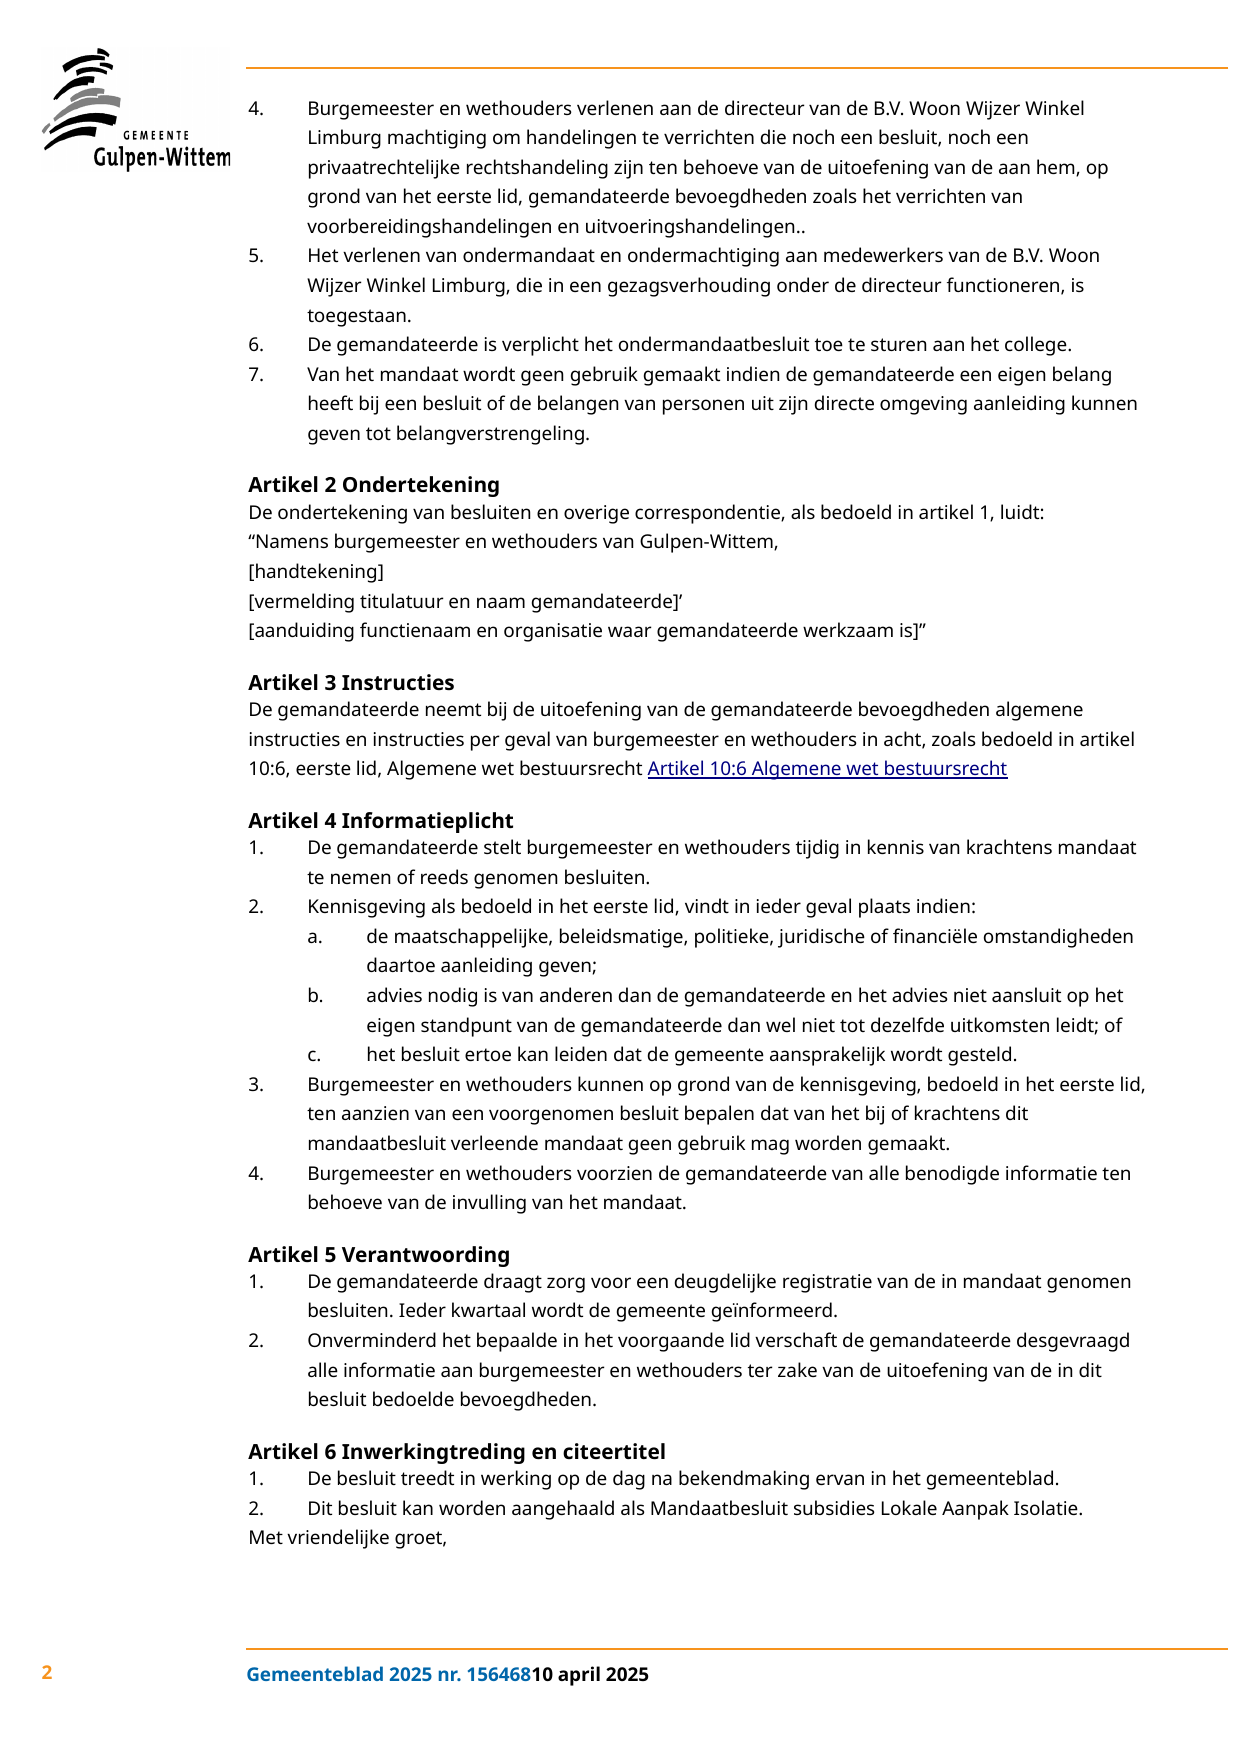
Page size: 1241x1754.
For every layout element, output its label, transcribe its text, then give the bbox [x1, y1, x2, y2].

text Artikel 4 Informatieplicht [248, 806, 1152, 834]
list Van het mandaat wordt geen gebruik gemaakt indien de gemandateerde een eigen belang heeft bij een besluit of de belangen van personen uit zijn directe omgeving aanleiding kunnen geven tot belangverstrengeling. [248, 361, 1152, 446]
text “Namens burgemeester en wethouders van Gulpen-Wittem, [248, 529, 1152, 554]
text Artikel 3 Instructies [248, 668, 1152, 696]
list Het verlenen van ondermandaat en ondermachtiging aan medewerkers van de B.V. Woon Wijzer Winkel Limburg, die in een gezagsverhouding onder de directeur functioneren, is toegestaan. [248, 243, 1152, 328]
text De gemandateerde neemt bij de uitoefening van de gemandateerde bevoegdheden algemene instructies en instructies per geval van burgemeester en wethouders in acht, zoals bedoeld in artikel 10:6, eerste lid, Algemene wet bestuursrecht Artikel 10:6 Algemene wet bestuursrecht [248, 696, 1152, 781]
text Artikel 5 Verantwoording [248, 1240, 1152, 1268]
list Burgemeester en wethouders verlenen aan de directeur van de B.V. Woon Wijzer Winkel Limburg machtiging om handelingen te verrichten die noch een besluit, noch een privaatrechtelijke rechtshandeling zijn ten behoeve van de uitoefening van de aan hem, op grond van het eerste lid, gemandateerde bevoegdheden zoals het verrichten van voorbereidingshandelingen en uitvoeringshandelingen.. [248, 95, 1152, 239]
list het besluit ertoe kan leiden dat de gemeente aansprakelijk wordt gesteld. [307, 1041, 1152, 1067]
list Kennisgeving als bedoeld in het eerste lid, vindt in ieder geval plaats indien: [248, 893, 1152, 919]
text [handtekening] [248, 558, 1152, 584]
list Dit besluit kan worden aangehaald als Mandaatbesluit subsidies Lokale Aanpak Isolatie. [248, 1495, 1152, 1521]
list de maatschappelijke, beleidsmatige, politieke, juridische of financiële omstandigheden daartoe aanleiding geven; [307, 923, 1152, 978]
text Met vriendelijke groet, [248, 1524, 1152, 1550]
list Burgemeester en wethouders kunnen op grond van de kennisgeving, bedoeld in het eerste lid, ten aanzien van een voorgenomen besluit bepalen dat van het bij of krachtens dit mandaatbesluit verleende mandaat geen gebruik mag worden gemaakt. [248, 1071, 1152, 1156]
list De besluit treedt in werking op de dag na bekendmaking ervan in het gemeenteblad. [248, 1465, 1152, 1491]
picture [41, 47, 231, 172]
list De gemandateerde is verplicht het ondermandaatbesluit toe te sturen aan het college. [248, 331, 1152, 357]
text De ondertekening van besluiten en overige correspondentie, als bedoeld in artikel 1, luidt: [248, 499, 1152, 525]
list Burgemeester en wethouders voorzien de gemandateerde van alle benodigde informatie ten behoeve van de invulling van het mandaat. [248, 1160, 1152, 1215]
list De gemandateerde stelt burgemeester en wethouders tijdig in kennis van krachtens mandaat te nemen of reeds genomen besluiten. [248, 834, 1152, 889]
text Artikel 2 Ondertekening [248, 471, 1152, 499]
list De gemandateerde draagt zorg voor een deugdelijke registratie van de in mandaat genomen besluiten. Ieder kwartaal wordt de gemeente geïnformeerd. [248, 1268, 1152, 1323]
text [vermelding titulatuur en naam gemandateerde]’ [248, 588, 1152, 613]
text Artikel 6 Inwerkingtreding en citeertitel [248, 1437, 1152, 1465]
text [aanduiding functienaam en organisatie waar gemandateerde werkzaam is]” [248, 617, 1152, 643]
list advies nodig is van anderen dan de gemandateerde en het advies niet aansluit op het eigen standpunt van de gemandateerde dan wel niet tot dezelfde uitkomsten leidt; of [307, 982, 1152, 1037]
list Onverminderd het bepaalde in het voorgaande lid verschaft de gemandateerde desgevraagd alle informatie aan burgemeester en wethouders ter zake van de uitoefening van de in dit besluit bedoelde bevoegdheden. [248, 1327, 1152, 1412]
